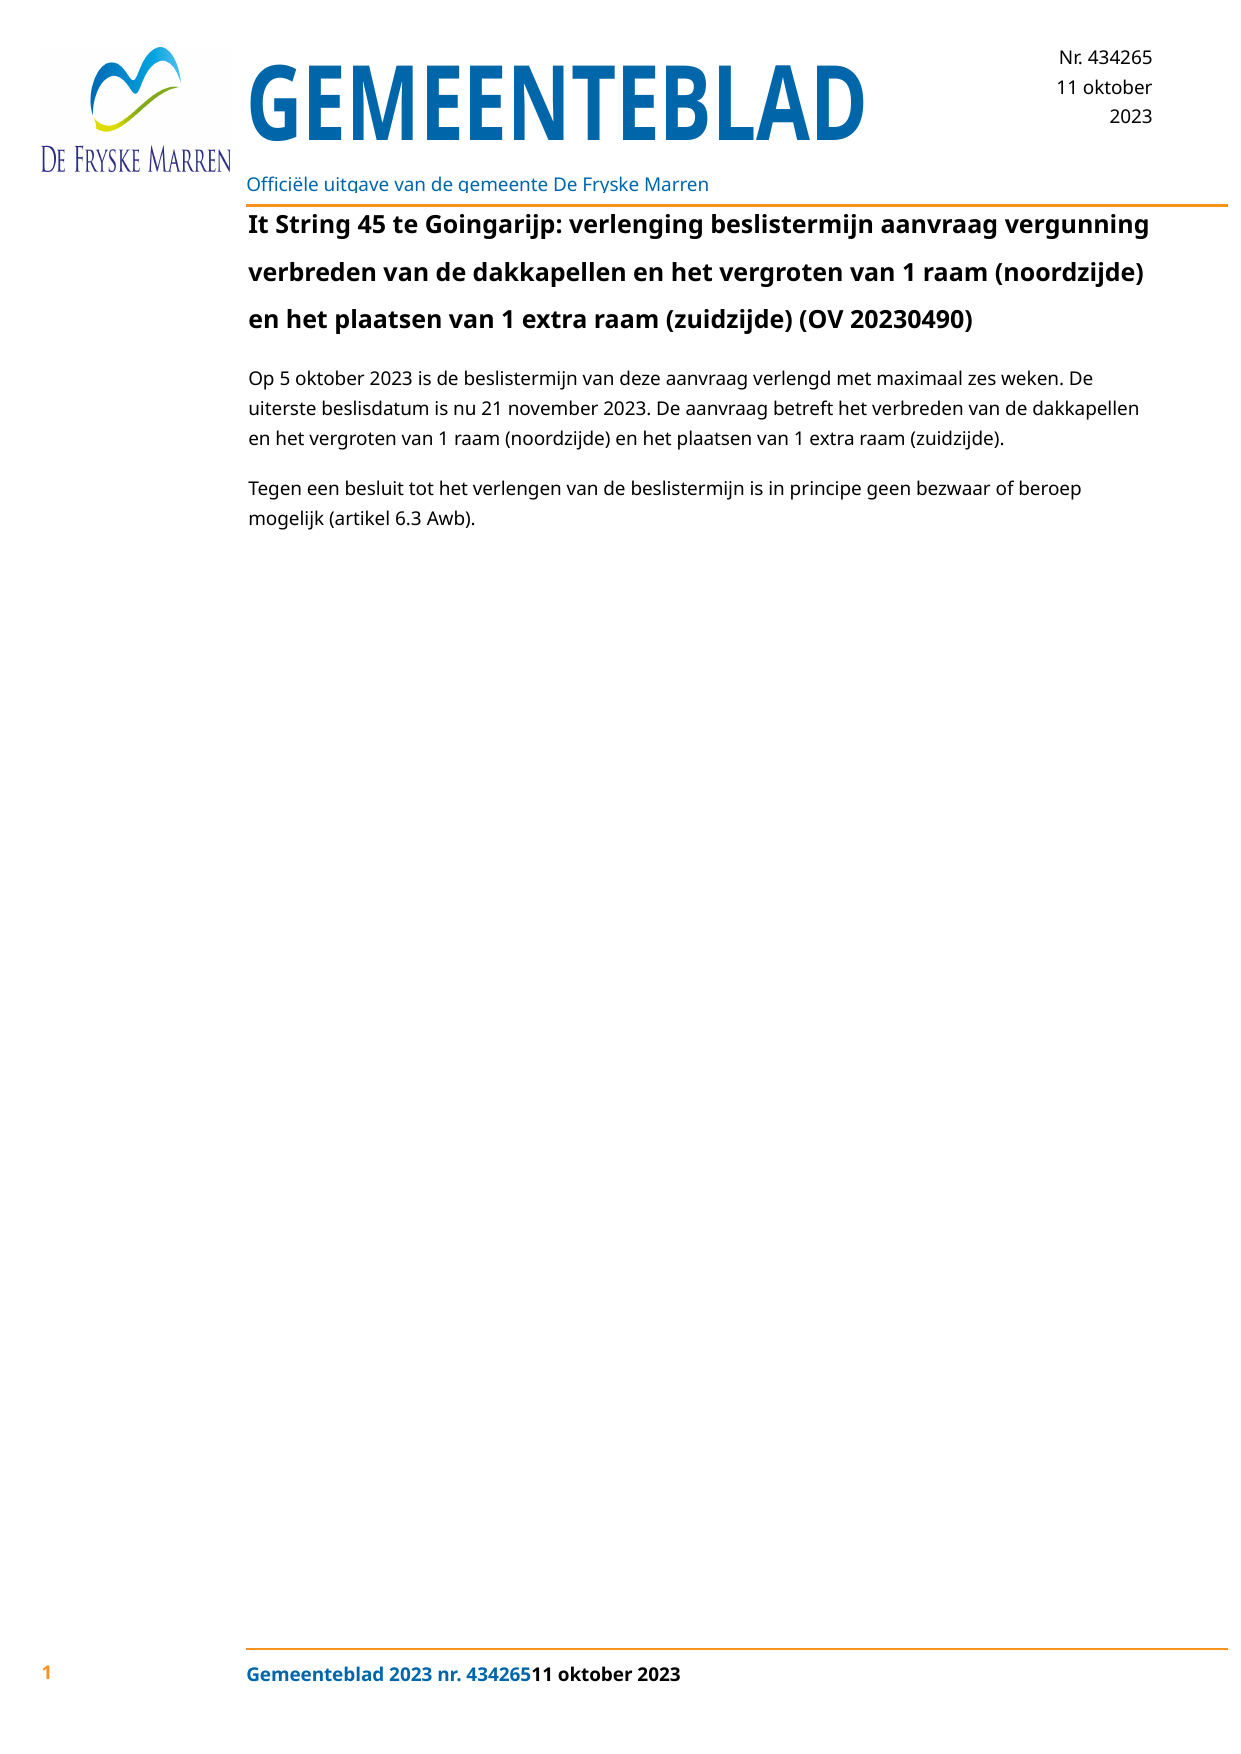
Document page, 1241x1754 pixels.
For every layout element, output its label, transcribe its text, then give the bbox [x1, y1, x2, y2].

text Tegen een besluit tot het verlengen van de beslistermijn is in principe geen bezwaar of beroep mogelijk (artikel 6.3 Awb). [248, 475, 1152, 530]
text It String 45 te Goingarijp: verlenging beslistermijn aanvraag vergunning verbreden van de dakkapellen en het vergroten van 1 raam (noordzijde) en het plaatsen van 1 extra raam (zuidzijde) (OV 20230490) [248, 207, 1152, 336]
picture [41, 47, 231, 172]
text Op 5 oktober 2023 is de beslistermijn van deze aanvraag verlengd met maximaal zes weken. De uiterste beslisdatum is nu 21 november 2023. De aanvraag betreft het verbreden van de dakkapellen en het vergroten van 1 raam (noordzijde) en het plaatsen van 1 extra raam (zuidzijde). [248, 366, 1152, 450]
